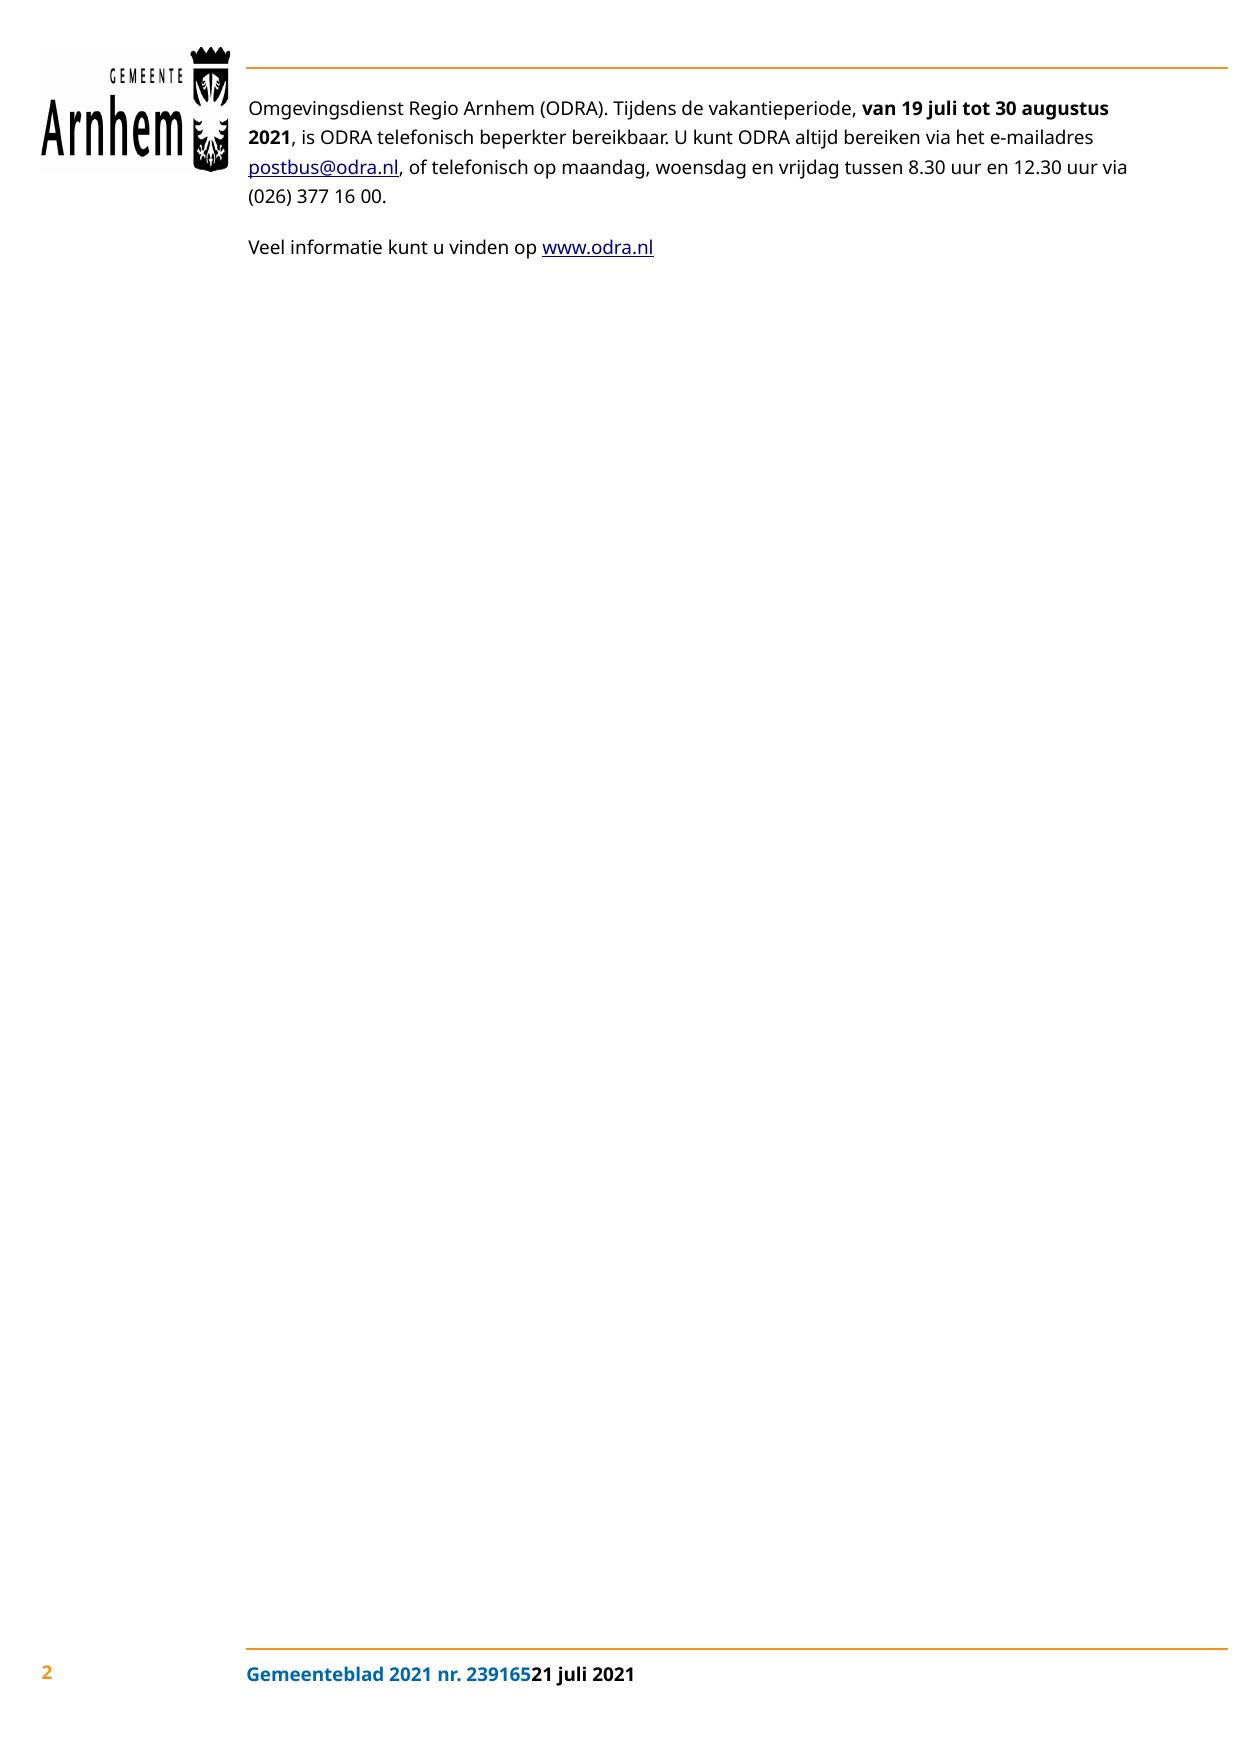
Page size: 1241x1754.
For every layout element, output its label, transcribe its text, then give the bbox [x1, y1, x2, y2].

text Veel informatie kunt u vinden op www.odra.nl [248, 234, 1152, 260]
text Omgevingsdienst Regio Arnhem (ODRA). Tijdens de vakantieperiode, van 19 juli tot 30 augustus 2021, is ODRA telefonisch beperkter bereikbaar. U kunt ODRA altijd bereiken via het e-mailadres postbus@odra.nl, of telefonisch op maandag, woensdag en vrijdag tussen 8.30 uur en 12.30 uur via (026) 377 16 00. [248, 95, 1152, 209]
picture [41, 47, 231, 172]
